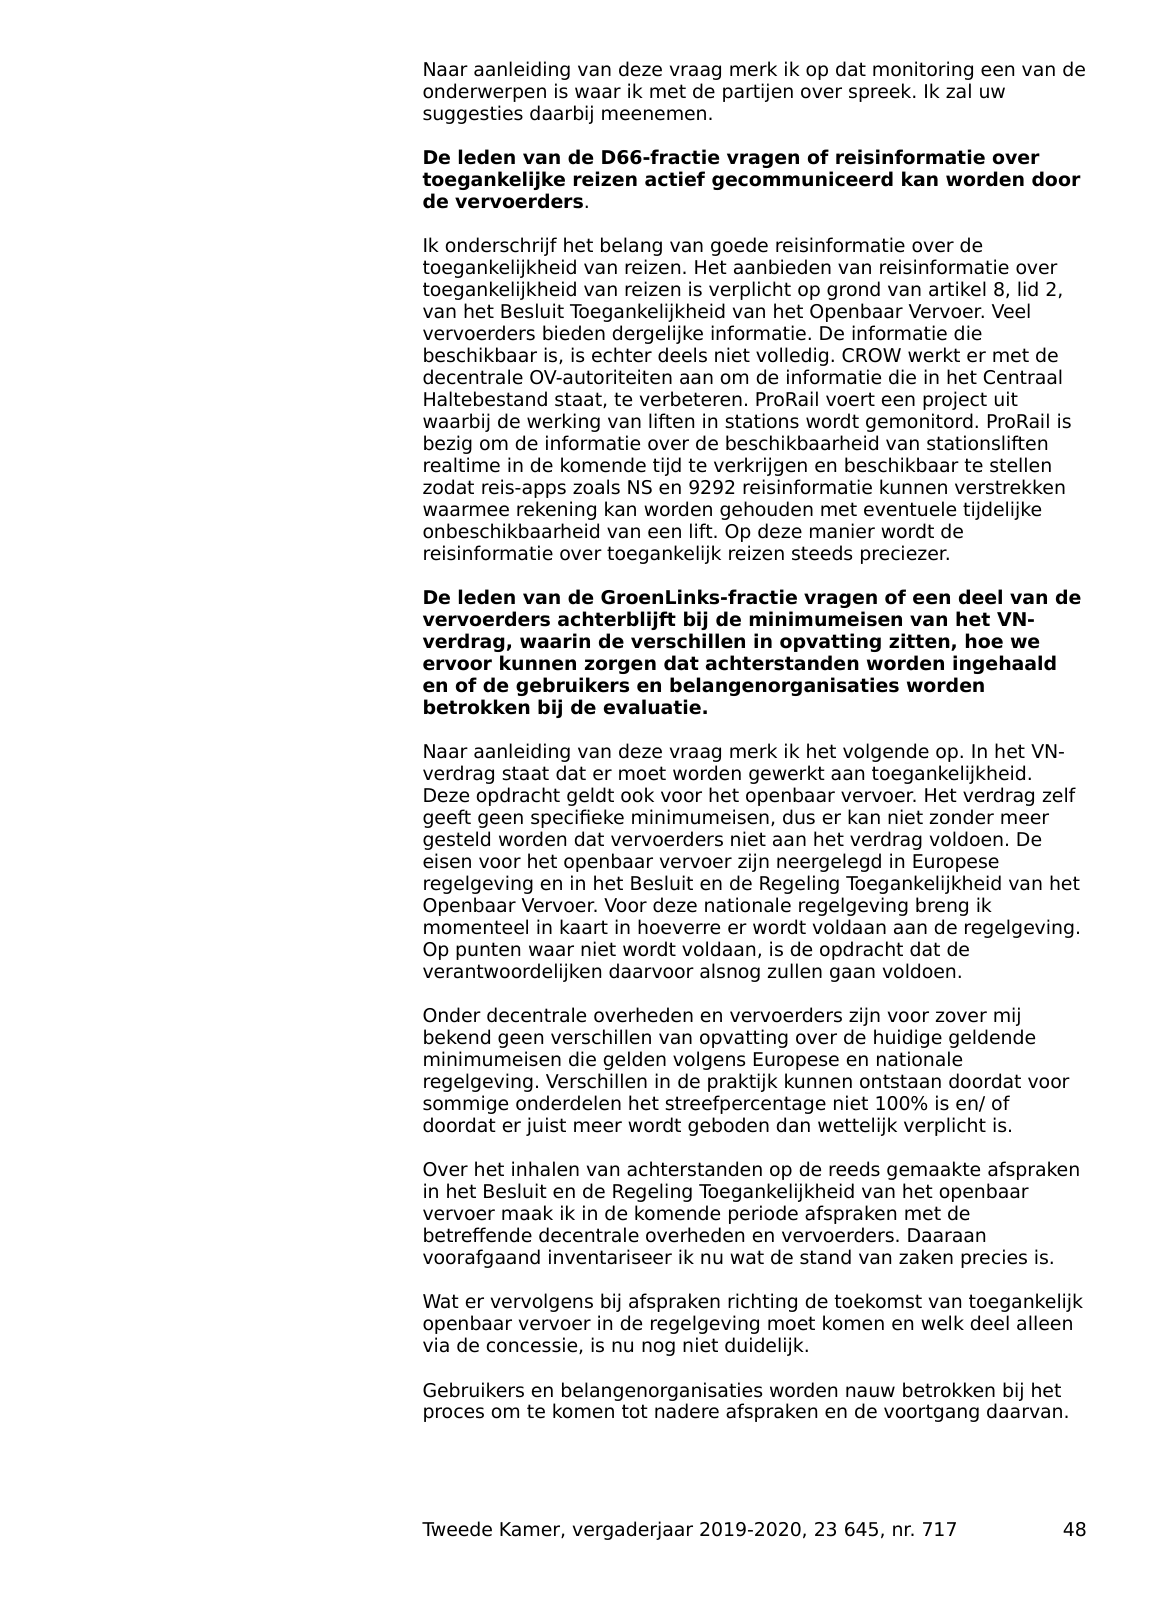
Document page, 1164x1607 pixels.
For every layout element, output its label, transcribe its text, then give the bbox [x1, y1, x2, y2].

text Gebruikers en belangenorganisaties worden nauw betrokken bij het proces om te komen tot nadere afspraken en de voortgang daarvan. [422, 1379, 1087, 1423]
text Wat er vervolgens bij afspraken richting de toekomst van toegankelijk openbaar vervoer in de regelgeving moet komen en welk deel alleen via de concessie, is nu nog niet duidelijk. [422, 1291, 1087, 1357]
text Ik onderschrijf het belang van goede reisinformatie over de toegankelijkheid van reizen. Het aanbieden van reisinformatie over toegankelijkheid van reizen is verplicht op grond van artikel 8, lid 2, van het Besluit Toegankelijkheid van het Openbaar Vervoer. Veel vervoerders bieden dergelijke informatie. De informatie die beschikbaar is, is echter deels niet volledig. CROW werkt er met de decentrale OV-autoriteiten aan om de informatie die in het Centraal Haltebestand staat, te verbeteren. ProRail voert een project uit waarbij de werking van liften in stations wordt gemonitord. ProRail is bezig om de informatie over de beschikbaarheid van stationsliften realtime in de komende tijd te verkrijgen en beschikbaar te stellen zodat reis-apps zoals NS en 9292 reisinformatie kunnen verstrekken waarmee rekening kan worden gehouden met eventuele tijdelijke onbeschikbaarheid van een lift. Op deze manier wordt de reisinformatie over toegankelijk reizen steeds preciezer. [422, 235, 1087, 565]
text Naar aanleiding van deze vraag merk ik op dat monitoring een van de onderwerpen is waar ik met de partijen over spreek. Ik zal uw suggesties daarbij meenemen. [422, 59, 1087, 125]
text Naar aanleiding van deze vraag merk ik het volgende op. In het VN-verdrag staat dat er moet worden gewerkt aan toegankelijkheid. Deze opdracht geldt ook voor het openbaar vervoer. Het verdrag zelf geeft geen specifieke minimumeisen, dus er kan niet zonder meer gesteld worden dat vervoerders niet aan het verdrag voldoen. De eisen voor het openbaar vervoer zijn neergelegd in Europese regelgeving en in het Besluit en de Regeling Toegankelijkheid van het Openbaar Vervoer. Voor deze nationale regelgeving breng ik momenteel in kaart in hoeverre er wordt voldaan aan de regelgeving. Op punten waar niet wordt voldaan, is de opdracht dat de verantwoordelijken daarvoor alsnog zullen gaan voldoen. [422, 741, 1087, 983]
text De leden van de GroenLinks-fractie vragen of een deel van de vervoerders achterblijft bij de minimumeisen van het VN-verdrag, waarin de verschillen in opvatting zitten, hoe we ervoor kunnen zorgen dat achterstanden worden ingehaald en of de gebruikers en belangenorganisaties worden betrokken bij de evaluatie. [422, 587, 1087, 719]
text De leden van de D66-fractie vragen of reisinformatie over toegankelijke reizen actief gecommuniceerd kan worden door de vervoerders. [422, 147, 1087, 213]
text Over het inhalen van achterstanden op de reeds gemaakte afspraken in het Besluit en de Regeling Toegankelijkheid van het openbaar vervoer maak ik in de komende periode afspraken met de betreffende decentrale overheden en vervoerders. Daaraan voorafgaand inventariseer ik nu wat de stand van zaken precies is. [422, 1159, 1087, 1269]
text Onder decentrale overheden en vervoerders zijn voor zover mij bekend geen verschillen van opvatting over de huidige geldende minimumeisen die gelden volgens Europese en nationale regelgeving. Verschillen in de praktijk kunnen ontstaan doordat voor sommige onderdelen het streefpercentage niet 100% is en/ of doordat er juist meer wordt geboden dan wettelijk verplicht is. [422, 1005, 1087, 1137]
